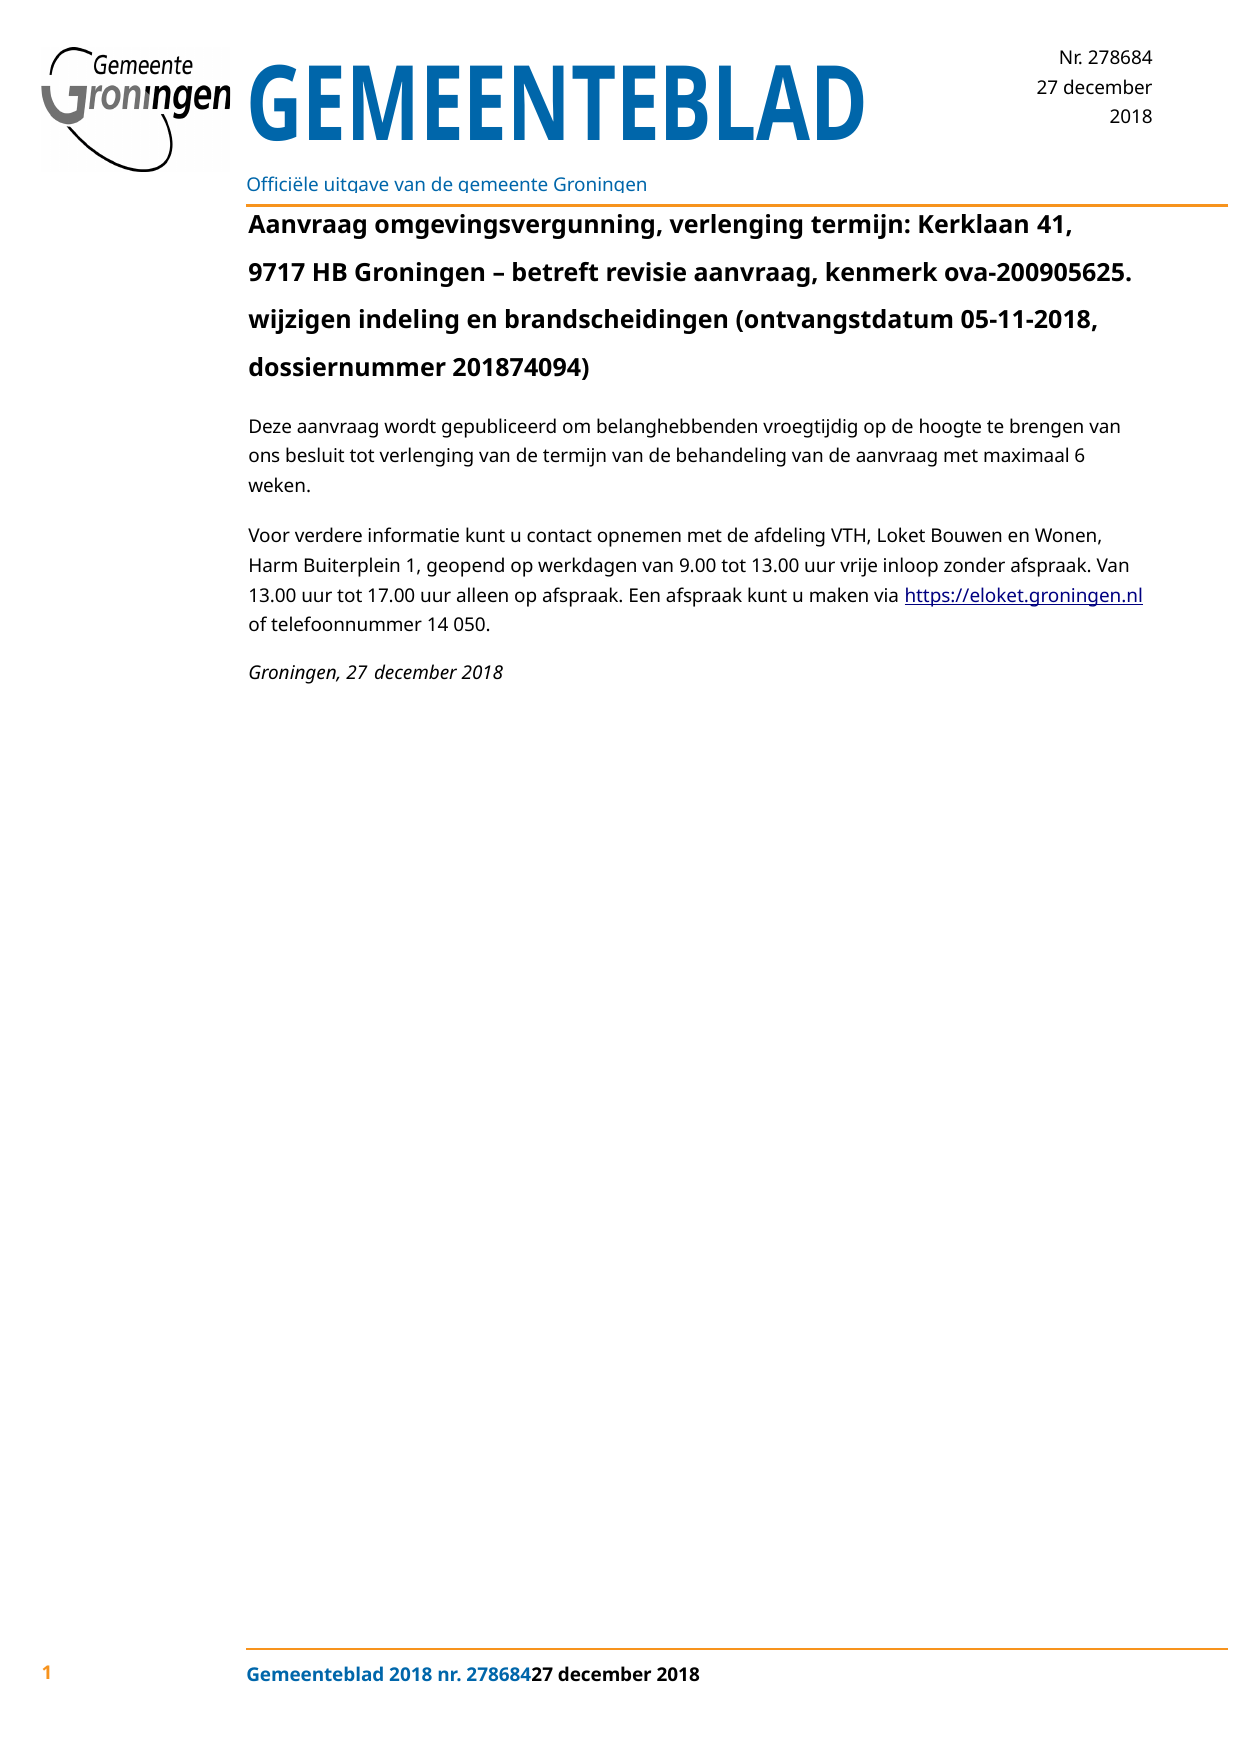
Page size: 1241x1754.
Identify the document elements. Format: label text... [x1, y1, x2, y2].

text Aanvraag omgevingsvergunning, verlenging termijn: Kerklaan 41, 9717 HB Groningen – betreft revisie aanvraag, kenmerk ova-200905625. wijzigen indeling en brandscheidingen (ontvangstdatum 05-11-2018, dossiernummer 201874094) [248, 207, 1152, 384]
text Deze aanvraag wordt gepubliceerd om belanghebbenden vroegtijdig op de hoogte te brengen van ons besluit tot verlenging van de termijn van de behandeling van de aanvraag met maximaal 6 weken. [248, 413, 1152, 498]
text Voor verdere informatie kunt u contact opnemen met de afdeling VTH, Loket Bouwen en Wonen, Harm Buiterplein 1, geopend op werkdagen van 9.00 tot 13.00 uur vrije inloop zonder afspraak. Van 13.00 uur tot 17.00 uur alleen op afspraak. Een afspraak kunt u maken via https://eloket.groningen.nl of telefoonnummer 14 050. [248, 523, 1152, 637]
picture [41, 47, 231, 172]
text Groningen, 27 december 2018 [248, 659, 1152, 685]
